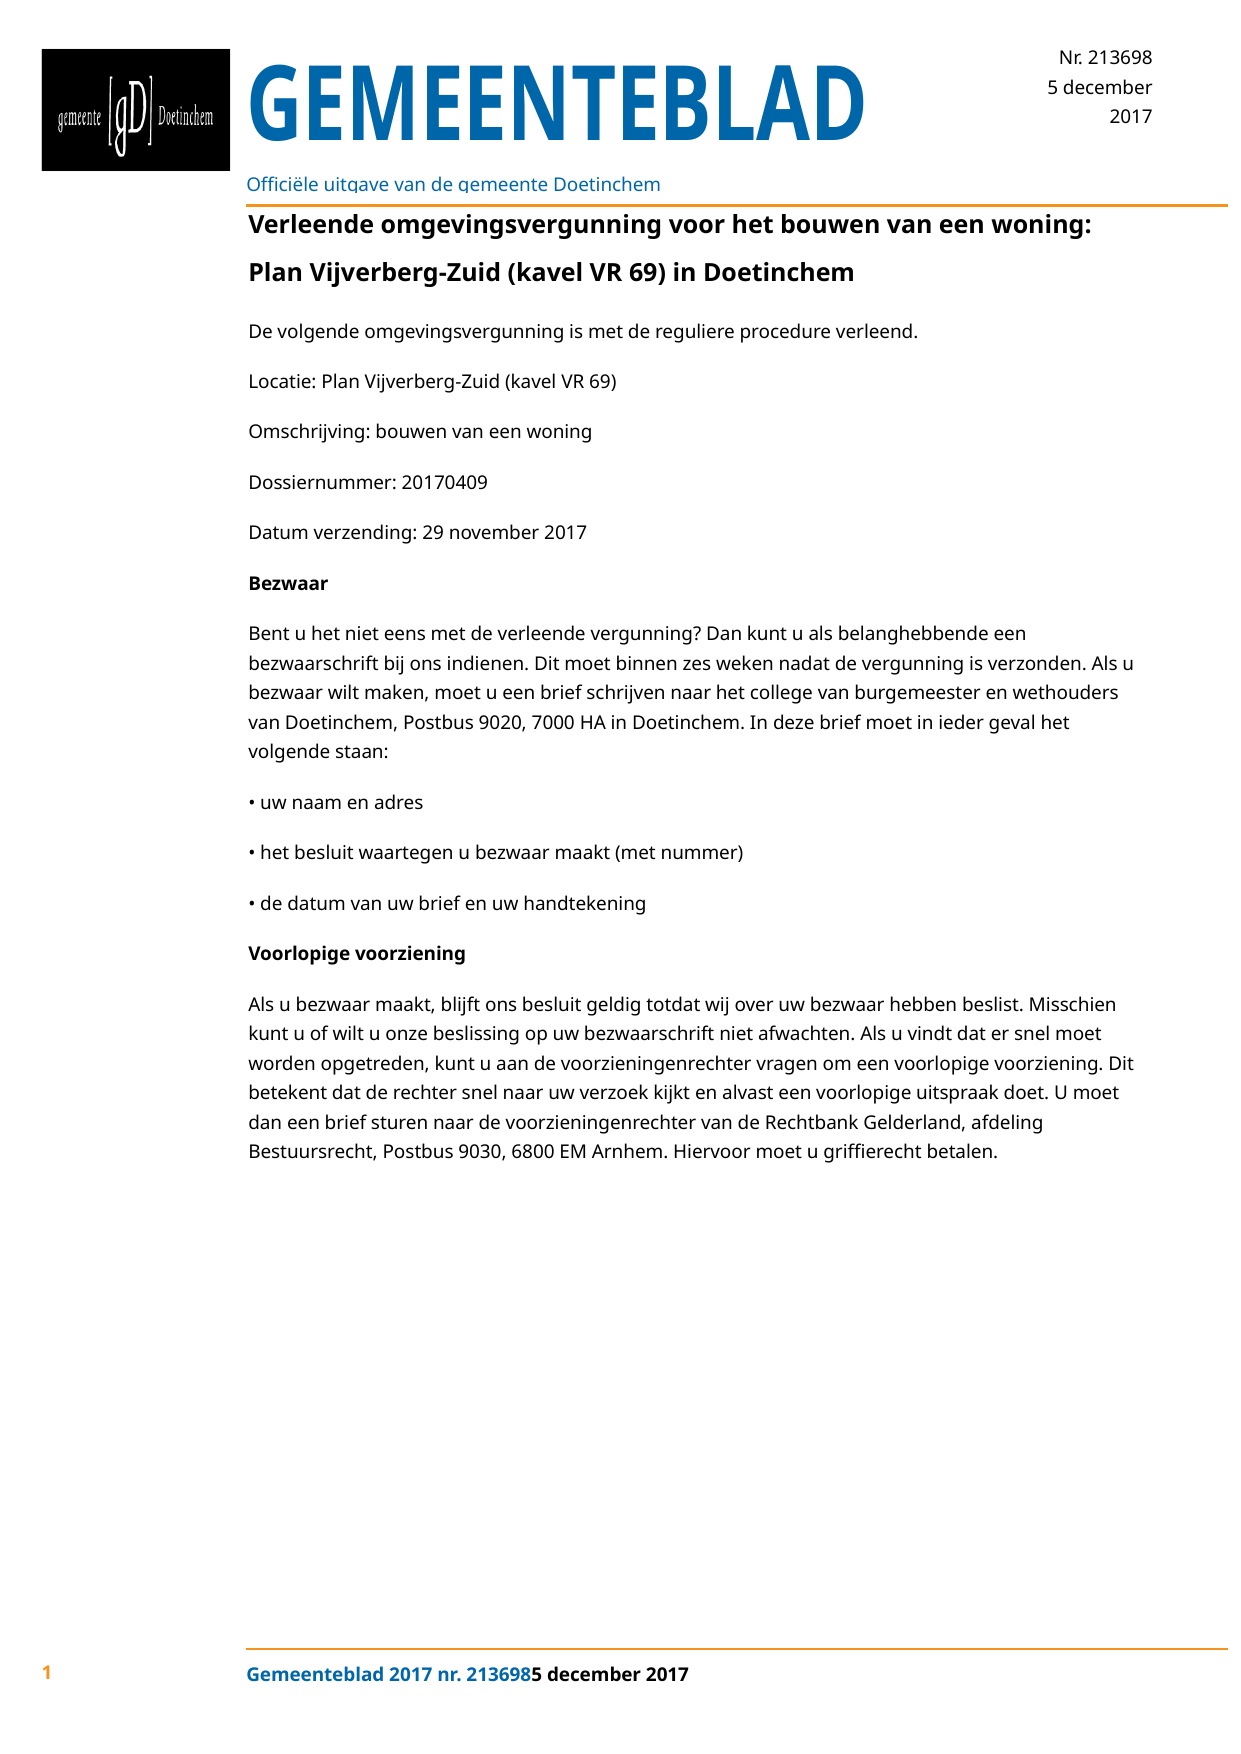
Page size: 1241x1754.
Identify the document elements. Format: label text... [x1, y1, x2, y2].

text Voorlopige voorziening [248, 940, 1152, 966]
text Bent u het niet eens met de verleende vergunning? Dan kunt u als belanghebbende een bezwaarschrift bij ons indienen. Dit moet binnen zes weken nadat de vergunning is verzonden. Als u bezwaar wilt maken, moet u een brief schrijven naar het college van burgemeester en wethouders van Doetinchem, Postbus 9020, 7000 HA in Doetinchem. In deze brief moet in ieder geval het volgende staan: [248, 620, 1152, 764]
picture [41, 47, 231, 172]
text De volgende omgevingsvergunning is met de reguliere procedure verleend. [248, 318, 1152, 344]
text Verleende omgevingsvergunning voor het bouwen van een woning: Plan Vijverberg-Zuid (kavel VR 69) in Doetinchem [248, 207, 1152, 288]
text Bezwaar [248, 570, 1152, 596]
text Als u bezwaar maakt, blijft ons besluit geldig totdat wij over uw bezwaar hebben beslist. Misschien kunt u of wilt u onze beslissing op uw bezwaarschrift niet afwachten. Als u vindt dat er snel moet worden opgetreden, kunt u aan de voorzieningenrechter vragen om een voorlopige voorziening. Dit betekent dat de rechter snel naar uw verzoek kijkt en alvast een voorlopige uitspraak doet. U moet dan een brief sturen naar de voorzieningenrechter van de Rechtbank Gelderland, afdeling Bestuursrecht, Postbus 9030, 6800 EM Arnhem. Hiervoor moet u griffierecht betalen. [248, 991, 1152, 1164]
text • de datum van uw brief en uw handtekening [248, 890, 1152, 916]
text Datum verzending: 29 november 2017 [248, 519, 1152, 545]
text • uw naam en adres [248, 789, 1152, 815]
text Omschrijving: bouwen van een woning [248, 419, 1152, 444]
text Dossiernummer: 20170409 [248, 469, 1152, 495]
text • het besluit waartegen u bezwaar maakt (met nummer) [248, 839, 1152, 865]
text Locatie: Plan Vijverberg-Zuid (kavel VR 69) [248, 368, 1152, 394]
